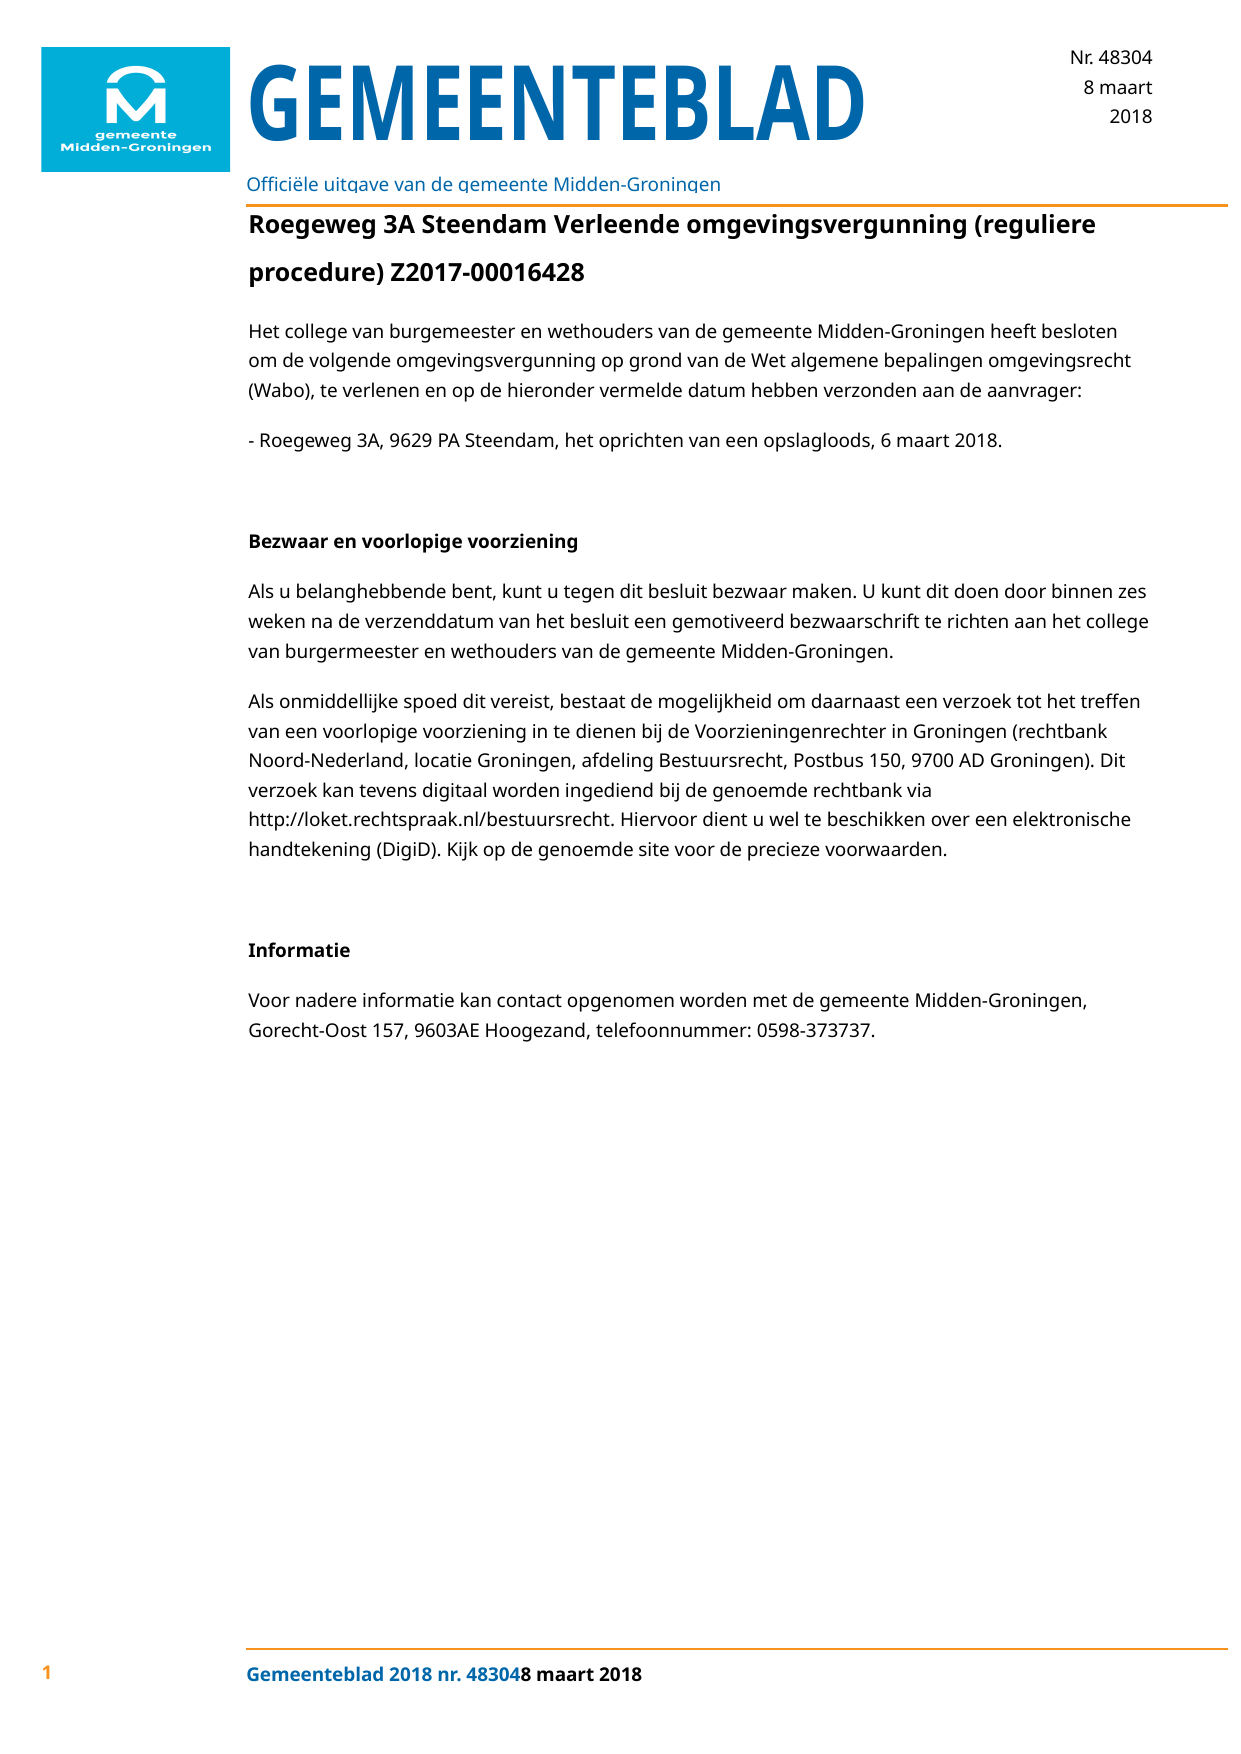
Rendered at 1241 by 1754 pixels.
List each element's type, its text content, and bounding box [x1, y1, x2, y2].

text - Roegeweg 3A, 9629 PA Steendam, het oprichten van een opslagloods, 6 maart 2018. [248, 427, 1152, 453]
text Bezwaar en voorlopige voorziening [248, 528, 1152, 554]
text Voor nadere informatie kan contact opgenomen worden met de gemeente Midden-Groningen, Gorecht-Oost 157, 9603AE Hoogezand, telefoonnummer: 0598-373737. [248, 987, 1152, 1043]
picture [184, 146, 190, 153]
picture [108, 66, 164, 82]
text Als onmiddellijke spoed dit vereist, bestaat de mogelijkheid om daarnaast een verzoek tot het treffen van een voorlopige voorziening in te dienen bij de Voorzieningenrechter in Groningen (rechtbank Noord-Nederland, locatie Groningen, afdeling Bestuursrecht, Postbus 150, 9700 AD Groningen). Dit verzoek kan tevens digitaal worden ingediend bij de genoemde rechtbank via http://loket.rechtspraak.nl/bestuursrecht. Hiervoor dient u wel te beschikken over een elektronische handtekening (DigiD). Kijk op de genoemde site voor de precieze voorwaarden. [248, 688, 1152, 862]
text Informatie [248, 937, 1152, 963]
text Roegeweg 3A Steendam Verleende omgevingsvergunning (reguliere procedure) Z2017-00016428 [248, 207, 1152, 288]
text Het college van burgemeester en wethouders van de gemeente Midden-Groningen heeft besloten om de volgende omgevingsvergunning op grond van de Wet algemene bepalingen omgevingsrecht (Wabo), te verlenen en op de hieronder vermelde datum hebben verzonden aan de aanvrager: [248, 318, 1152, 403]
picture [107, 89, 165, 122]
text Als u belanghebbende bent, kunt u tegen dit besluit bezwaar maken. U kunt dit doen door binnen zes weken na de verzenddatum van het besluit een gemotiveerd bezwaarschrift te richten aan het college van burgermeester en wethouders van de gemeente Midden-Groningen. [248, 579, 1152, 664]
